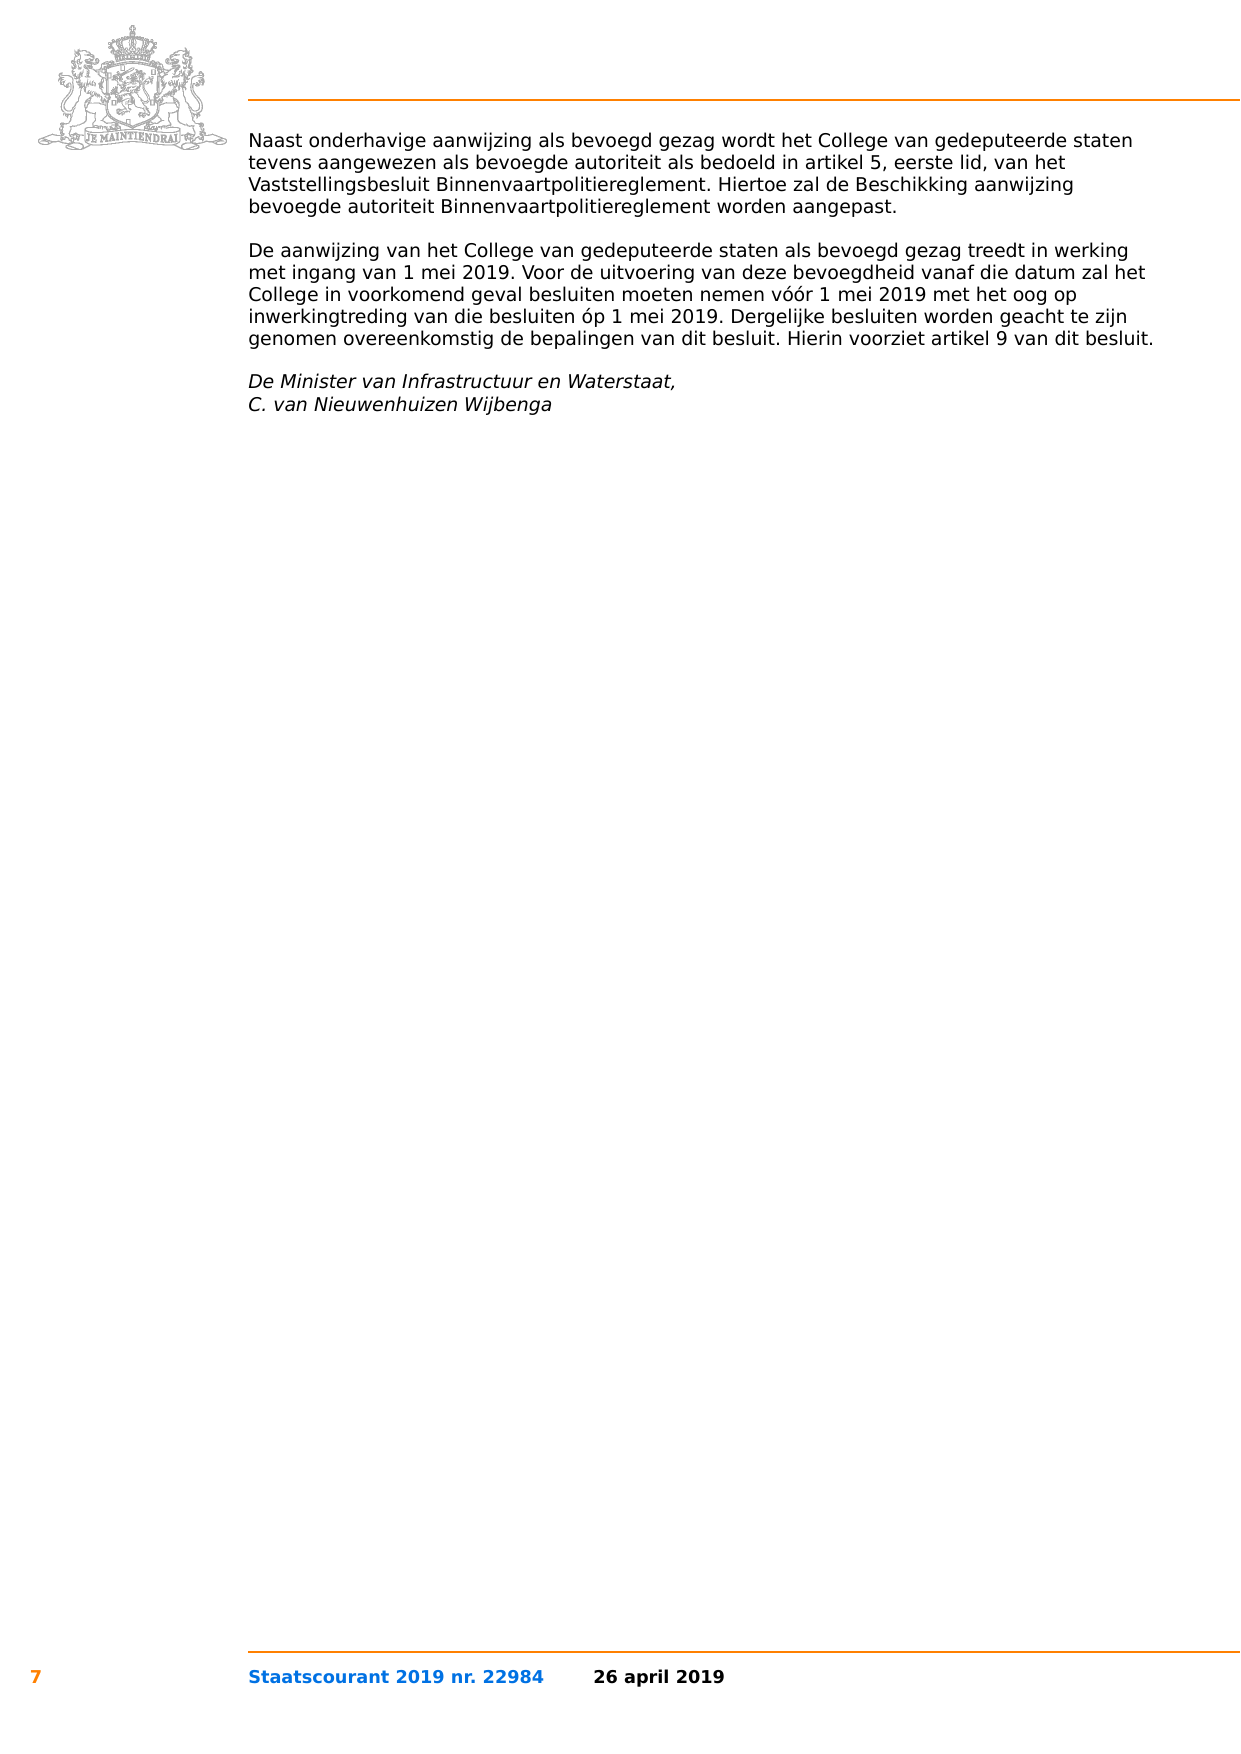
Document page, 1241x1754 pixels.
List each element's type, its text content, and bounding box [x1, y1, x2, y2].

text De aanwijzing van het College van gedeputeerde staten als bevoegd gezag treedt in werking met ingang van 1 mei 2019. Voor de uitvoering van deze bevoegdheid vanaf die datum zal het College in voorkomend geval besluiten moeten nemen vóór 1 mei 2019 met het oog op inwerkingtreding van die besluiten óp 1 mei 2019. Dergelijke besluiten worden geacht te zijn genomen overeenkomstig de bepalingen van dit besluit. Hierin voorziet artikel 9 van dit besluit. [248, 240, 1163, 349]
text Naast onderhavige aanwijzing als bevoegd gezag wordt het College van gedeputeerde staten tevens aangewezen als bevoegde autoriteit als bedoeld in artikel 5, eerste lid, van het Vaststellingsbesluit Binnenvaartpolitiereglement. Hiertoe zal de Beschikking aanwijzing bevoegde autoriteit Binnenvaartpolitiereglement worden aangepast. [248, 130, 1163, 218]
text De Minister van Infrastructuur en Waterstaat, C. van Nieuwenhuizen Wijbenga [248, 371, 1163, 415]
picture [38, 25, 227, 150]
